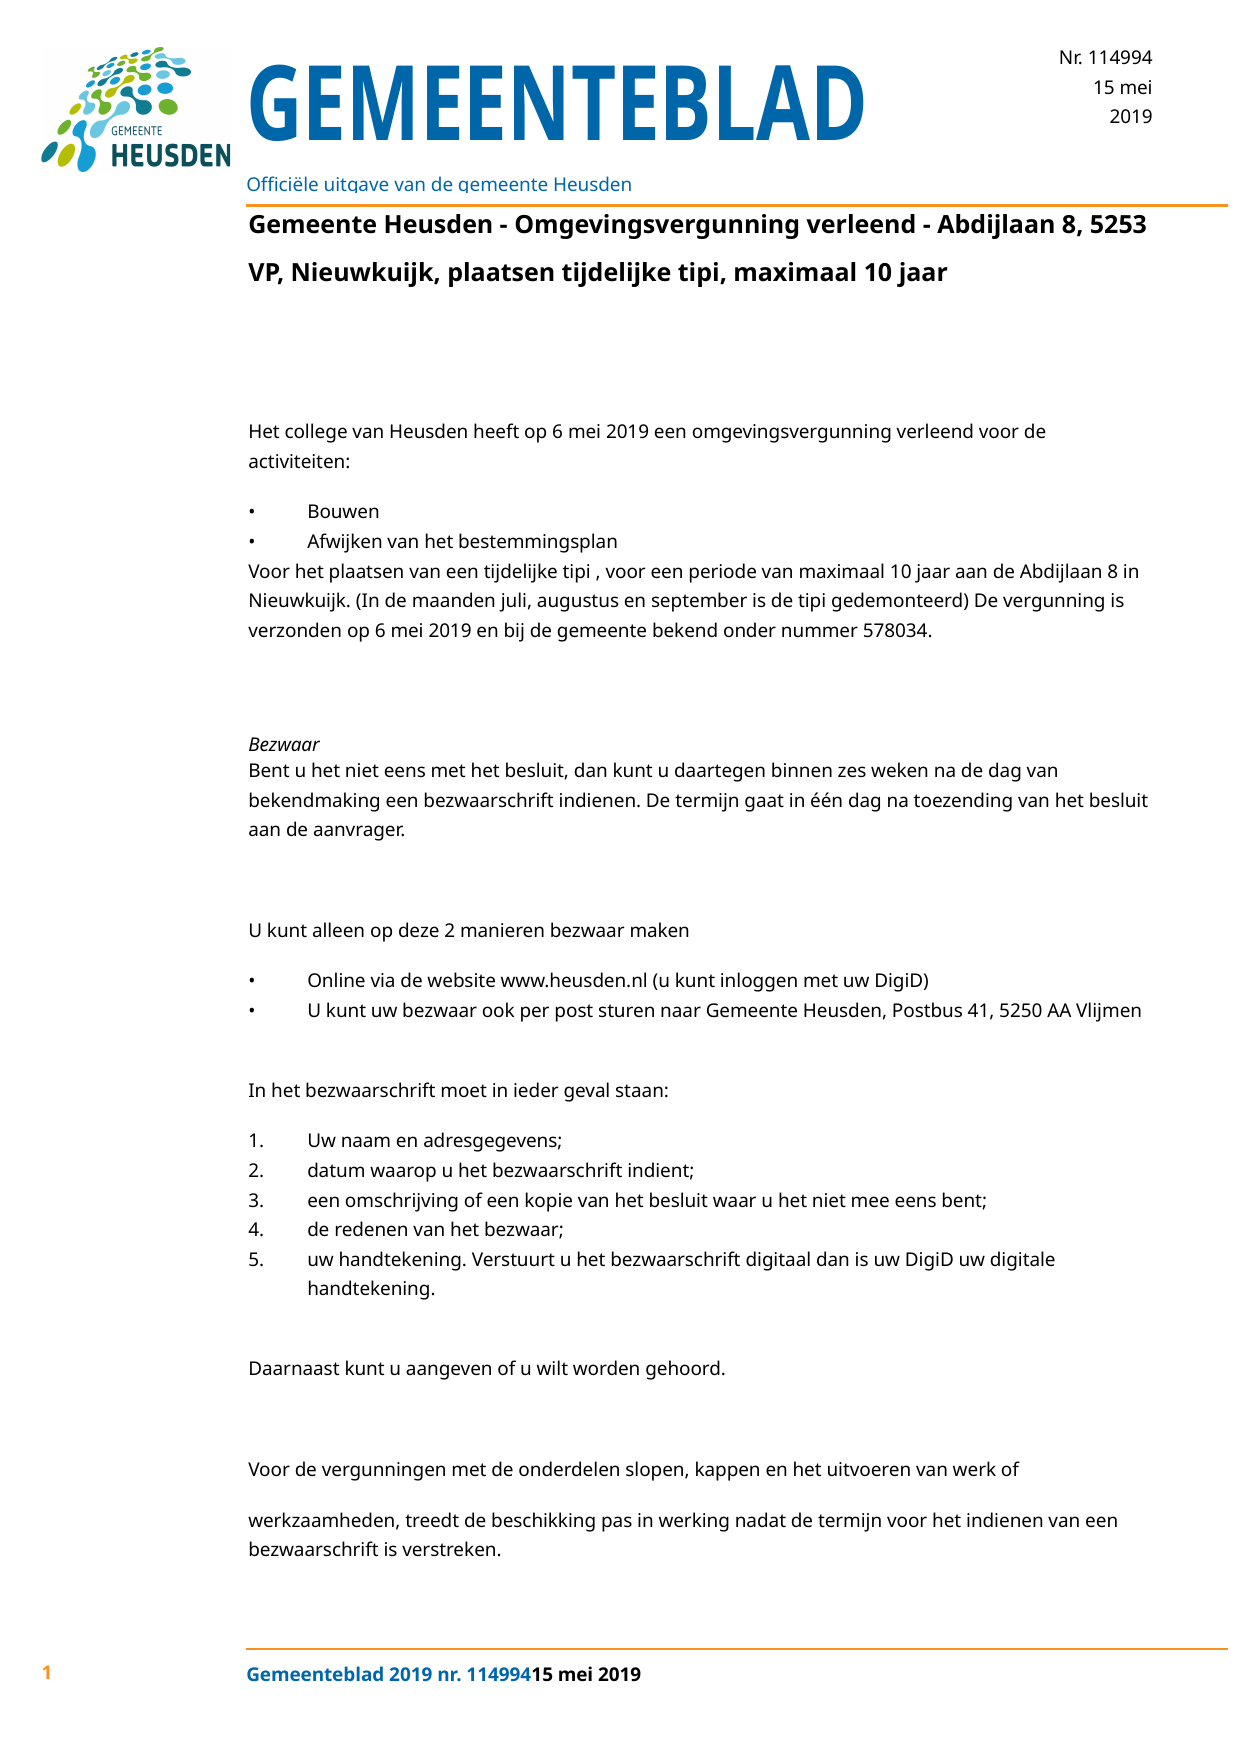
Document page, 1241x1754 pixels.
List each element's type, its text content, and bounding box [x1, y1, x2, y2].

list Online via de website www.heusden.nl (u kunt inloggen met uw DigiD) [248, 968, 1152, 993]
text werkzaamheden, treedt de beschikking pas in werking nadat de termijn voor het indienen van een bezwaarschrift is verstreken. [248, 1507, 1152, 1562]
picture [41, 47, 231, 172]
text U kunt alleen op deze 2 manieren bezwaar maken [248, 917, 1152, 943]
list uw handtekening. Verstuurt u het bezwaarschrift digitaal dan is uw DigiD uw digitale handtekening. [248, 1246, 1152, 1301]
text Daarnaast kunt u aangeven of u wilt worden gehoord. [248, 1356, 1152, 1381]
list de redenen van het bezwaar; [248, 1216, 1152, 1242]
text In het bezwaarschrift moet in ieder geval staan: [248, 1077, 1152, 1103]
list Uw naam en adresgegevens; [248, 1128, 1152, 1153]
text Het college van Heusden heeft op 6 mei 2019 een omgevingsvergunning verleend voor de activiteiten: [248, 419, 1152, 474]
text Voor de vergunningen met de onderdelen slopen, kappen en het uitvoeren van werk of [248, 1456, 1152, 1482]
text Voor het plaatsen van een tijdelijke tipi , voor een periode van maximaal 10 jaar aan de Abdijlaan 8 in Nieuwkuijk. (In de maanden juli, augustus en september is de tipi gedemonteerd) De vergunning is verzonden op 6 mei 2019 en bij de gemeente bekend onder nummer 578034. [248, 558, 1152, 643]
text Bezwaar [248, 731, 1152, 757]
text Bent u het niet eens met het besluit, dan kunt u daartegen binnen zes weken na de dag van bekendmaking een bezwaarschrift indienen. De termijn gaat in één dag na toezending van het besluit aan de aanvrager. [248, 757, 1152, 842]
list Bouwen [248, 499, 1152, 524]
list U kunt uw bezwaar ook per post sturen naar Gemeente Heusden, Postbus 41, 5250 AA Vlijmen [248, 997, 1152, 1023]
text Gemeente Heusden - Omgevingsvergunning verleend - Abdijlaan 8, 5253 VP, Nieuwkuijk, plaatsen tijdelijke tipi, maximaal 10 jaar [248, 207, 1152, 288]
list een omschrijving of een kopie van het besluit waar u het niet mee eens bent; [248, 1187, 1152, 1212]
list Afwijken van het bestemmingsplan [248, 528, 1152, 554]
list datum waarop u het bezwaarschrift indient; [248, 1157, 1152, 1183]
